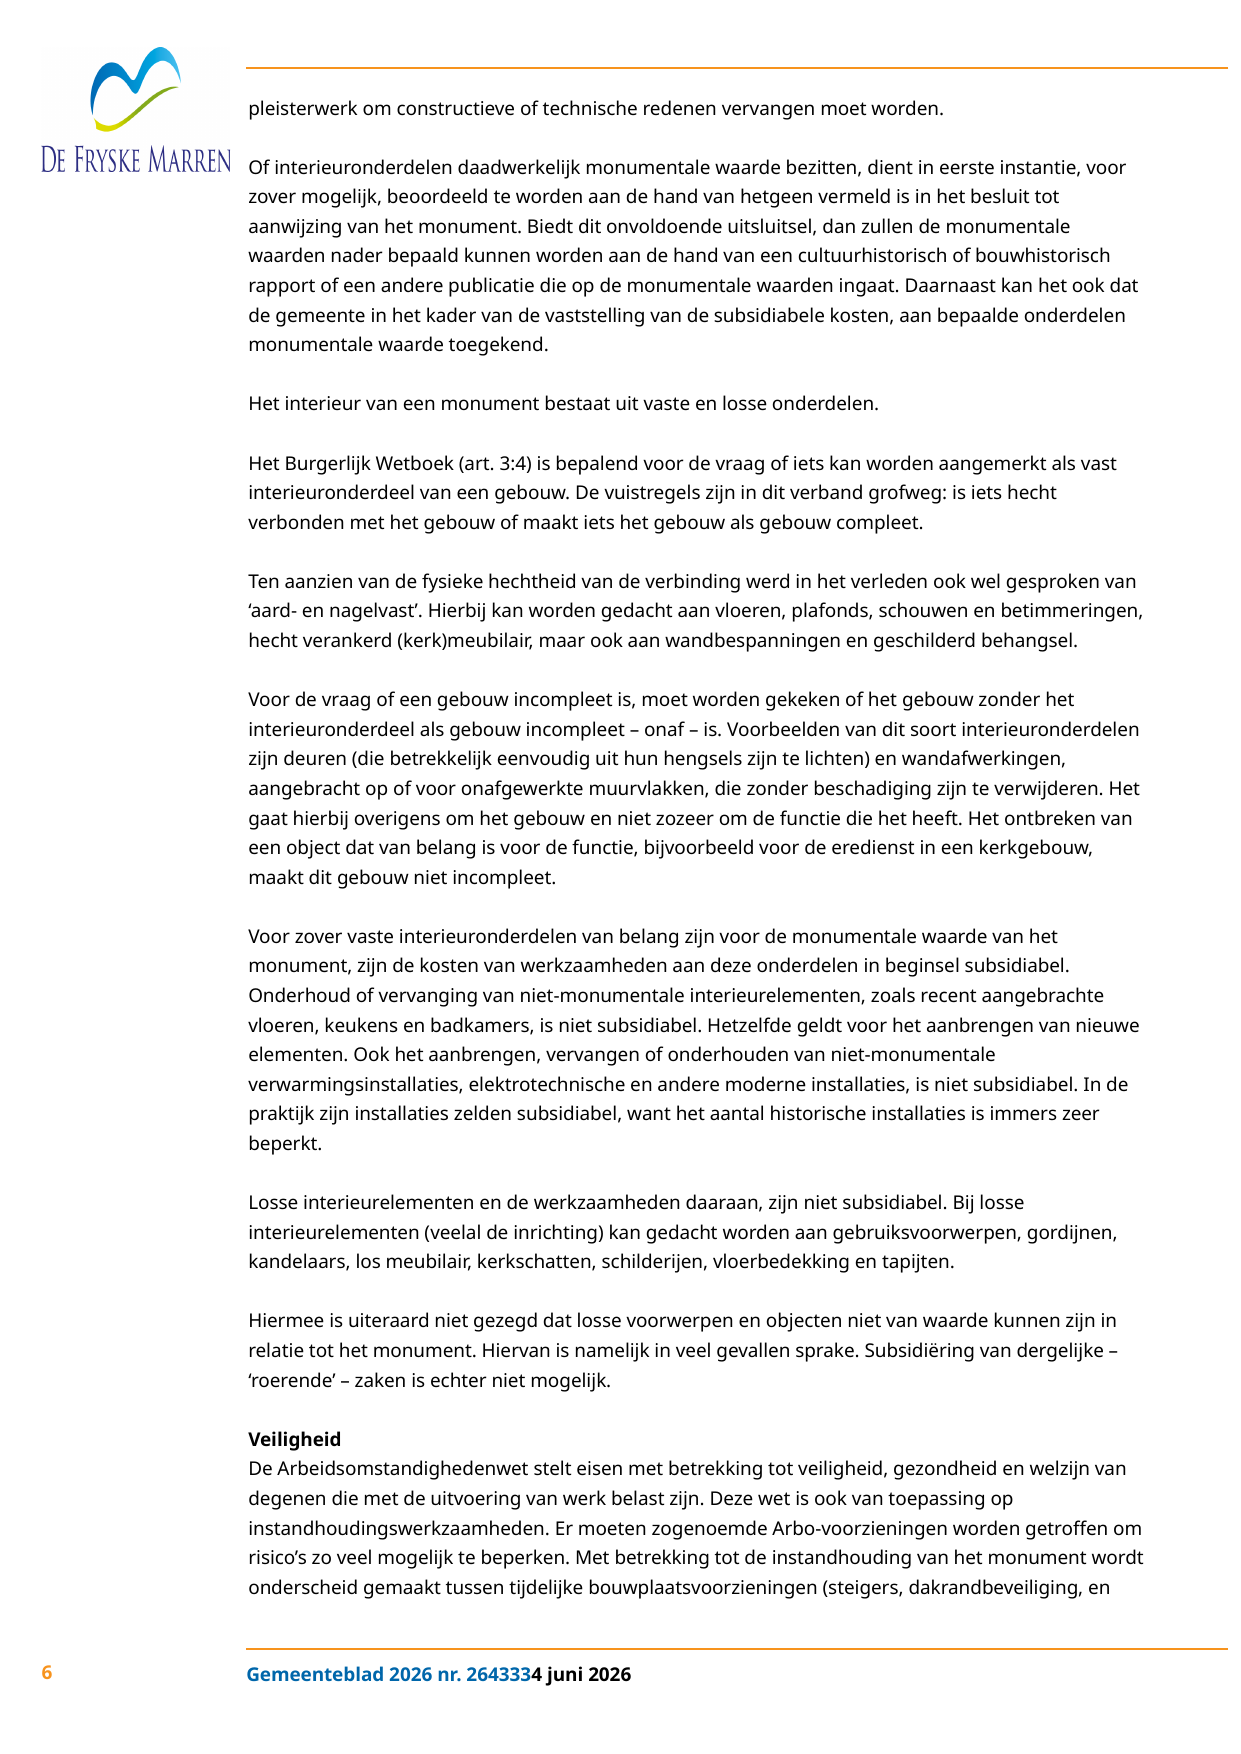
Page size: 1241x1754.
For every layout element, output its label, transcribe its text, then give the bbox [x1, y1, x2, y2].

text Het Burgerlijk Wetboek (art. 3:4) is bepalend voor de vraag of iets kan worden aangemerkt als vast interieuronderdeel van een gebouw. De vuistregels zijn in dit verband grofweg: is iets hecht verbonden met het gebouw of maakt iets het gebouw als gebouw compleet. [248, 450, 1152, 535]
text Of interieuronderdelen daadwerkelijk monumentale waarde bezitten, dient in eerste instantie, voor zover mogelijk, beoordeeld te worden aan de hand van hetgeen vermeld is in het besluit tot aanwijzing van het monument. Biedt dit onvoldoende uitsluitsel, dan zullen de monumentale waarden nader bepaald kunnen worden aan de hand van een cultuurhistorisch of bouwhistorisch rapport of een andere publicatie die op de monumentale waarden ingaat. Daarnaast kan het ook dat de gemeente in het kader van de vaststelling van de subsidiabele kosten, aan bepaalde onderdelen monumentale waarde toegekend. [248, 154, 1152, 357]
text Losse interieurelementen en de werkzaamheden daaraan, zijn niet subsidiabel. Bij losse interieurelementen (veelal de inrichting) kan gedacht worden aan gebruiksvoorwerpen, gordijnen, kandelaars, los meubilair, kerkschatten, schilderijen, vloerbedekking en tapijten. [248, 1189, 1152, 1274]
text Voor de vraag of een gebouw incompleet is, moet worden gekeken of het gebouw zonder het interieuronderdeel als gebouw incompleet – onaf – is. Voorbeelden van dit soort interieuronderdelen zijn deuren (die betrekkelijk eenvoudig uit hun hengsels zijn te lichten) en wandafwerkingen, aangebracht op of voor onafgewerkte muurvlakken, die zonder beschadiging zijn te verwijderen. Het gaat hierbij overigens om het gebouw en niet zozeer om de functie die het heeft. Het ontbreken van een object dat van belang is voor de functie, bijvoorbeeld voor de eredienst in een kerkgebouw, maakt dit gebouw niet incompleet. [248, 686, 1152, 890]
text Ten aanzien van de fysieke hechtheid van de verbinding werd in het verleden ook wel gesproken van ‘aard- en nagelvast’. Hierbij kan worden gedacht aan vloeren, plafonds, schouwen en betimmeringen, hecht verankerd (kerk)meubilair, maar ook aan wandbespanningen en geschilderd behangsel. [248, 568, 1152, 653]
text De Arbeidsomstandighedenwet stelt eisen met betrekking tot veiligheid, gezondheid en welzijn van degenen die met de uitvoering van werk belast zijn. Deze wet is ook van toepassing op instandhoudingswerkzaamheden. Er moeten zogenoemde Arbo-voorzieningen worden getroffen om risico’s zo veel mogelijk te beperken. Met betrekking tot de instandhouding van het monument wordt onderscheid gemaakt tussen tijdelijke bouwplaatsvoorzieningen (steigers, dakrandbeveiliging, en [248, 1456, 1152, 1600]
text Het interieur van een monument bestaat uit vaste en losse onderdelen. [248, 391, 1152, 416]
text Voor zover vaste interieuronderdelen van belang zijn voor de monumentale waarde van het monument, zijn de kosten van werkzaamheden aan deze onderdelen in beginsel subsidiabel. Onderhoud of vervanging van niet-monumentale interieurelementen, zoals recent aangebrachte vloeren, keukens en badkamers, is niet subsidiabel. Hetzelfde geldt voor het aanbrengen van nieuwe elementen. Ook het aanbrengen, vervangen of onderhouden van niet-monumentale verwarmingsinstallaties, elektrotechnische en andere moderne installaties, is niet subsidiabel. In de praktijk zijn installaties zelden subsidiabel, want het aantal historische installaties is immers zeer beperkt. [248, 923, 1152, 1156]
text pleisterwerk om constructieve of technische redenen vervangen moet worden. [248, 95, 1152, 121]
text Hiermee is uiteraard niet gezegd dat losse voorwerpen en objecten niet van waarde kunnen zijn in relatie tot het monument. Hiervan is namelijk in veel gevallen sprake. Subsidiëring van dergelijke – ‘roerende’ – zaken is echter niet mogelijk. [248, 1308, 1152, 1393]
picture [41, 47, 231, 172]
text Veiligheid [248, 1426, 1152, 1452]
